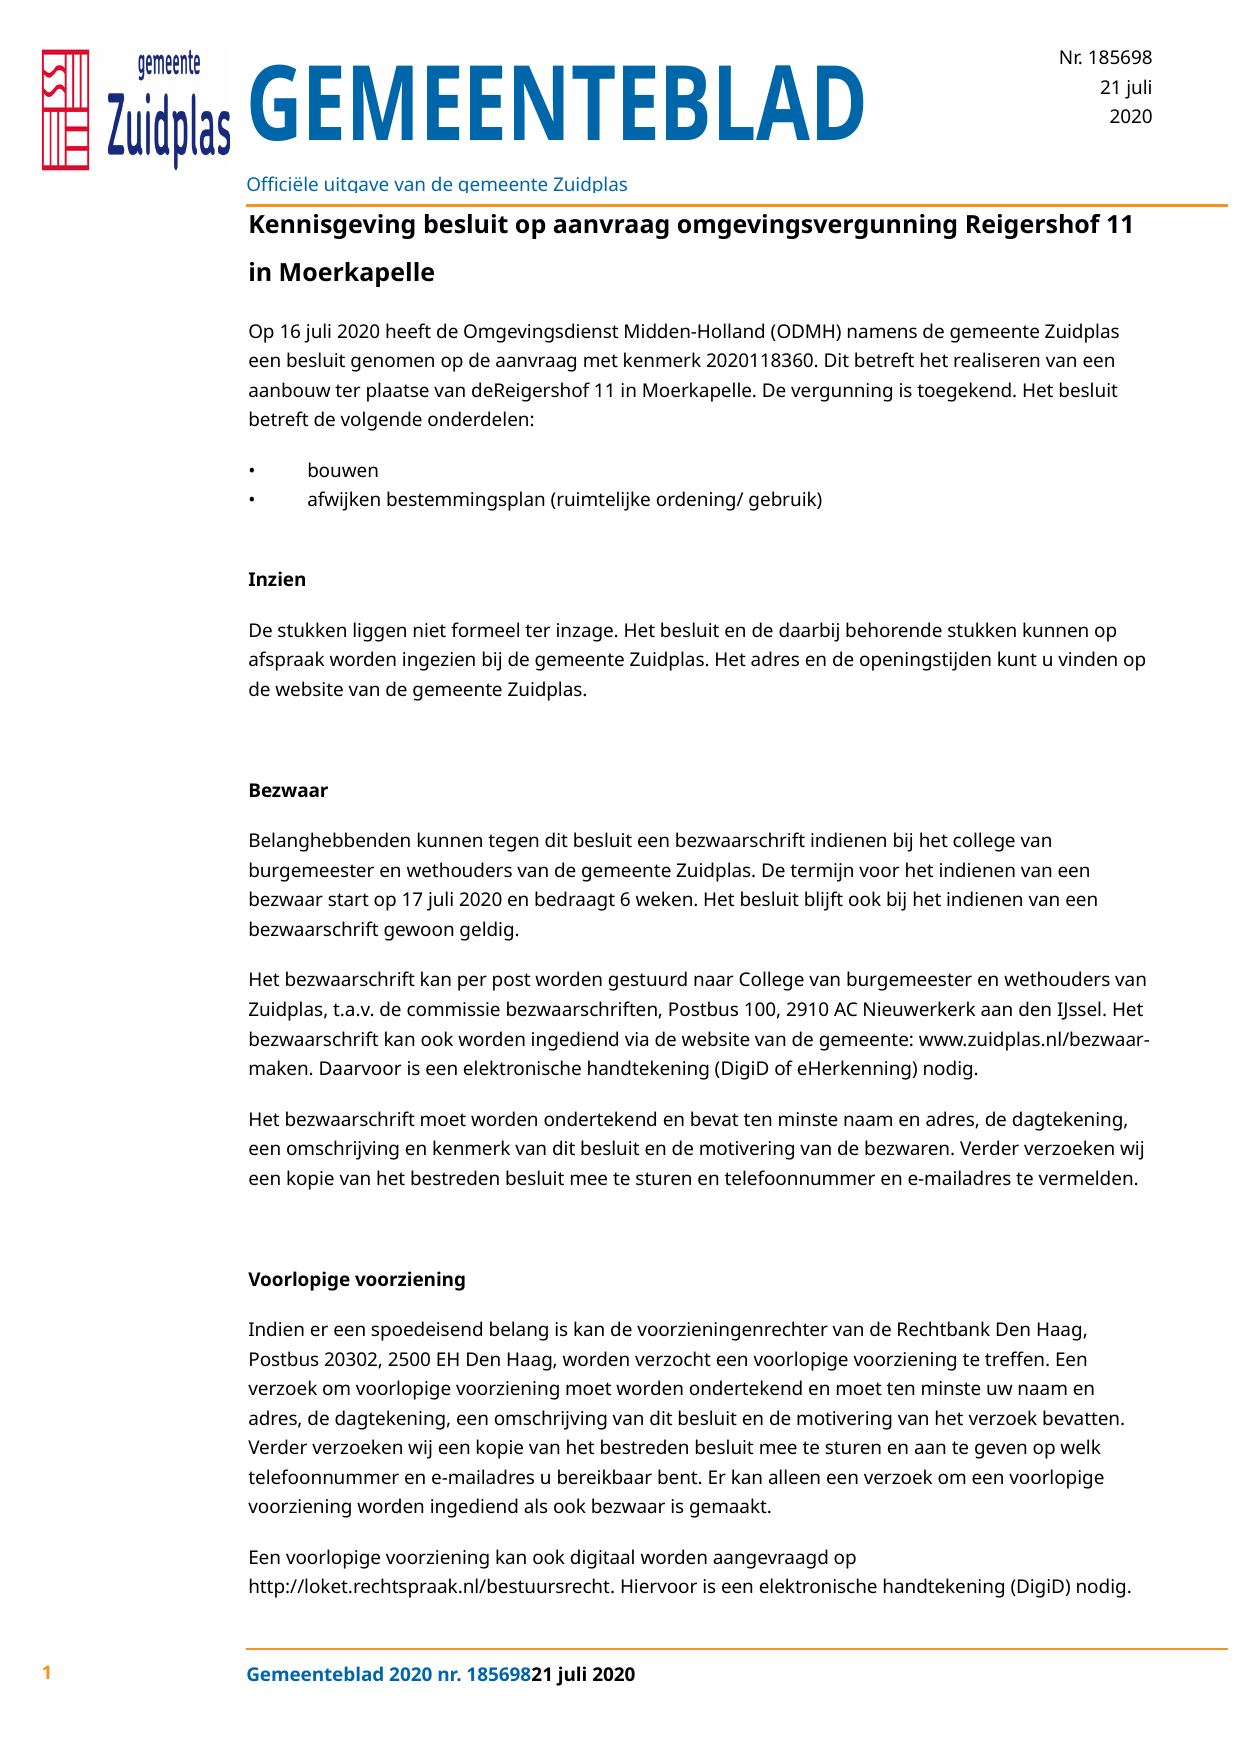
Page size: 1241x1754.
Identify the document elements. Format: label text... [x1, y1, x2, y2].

text Een voorlopige voorziening kan ook digitaal worden aangevraagd op http://loket.rechtspraak.nl/bestuursrecht. Hiervoor is een elektronische handtekening (DigiD) nodig. [248, 1544, 1152, 1599]
text Belanghebbenden kunnen tegen dit besluit een bezwaarschrift indienen bij het college van burgemeester en wethouders van de gemeente Zuidplas. De termijn voor het indienen van een bezwaar start op 17 juli 2020 en bedraagt 6 weken. Het besluit blijft ook bij het indienen van een bezwaarschrift gewoon geldig. [248, 827, 1152, 942]
text Het bezwaarschrift kan per post worden gestuurd naar College van burgemeester en wethouders van Zuidplas, t.a.v. de commissie bezwaarschriften, Postbus 100, 2910 AC Nieuwerkerk aan den IJssel. Het bezwaarschrift kan ook worden ingediend via de website van de gemeente: www.zuidplas.nl/bezwaar-maken. Daarvoor is een elektronische handtekening (DigiD of eHerkenning) nodig. [248, 967, 1152, 1081]
text Indien er een spoedeisend belang is kan de voorzieningenrechter van de Rechtbank Den Haag, Postbus 20302, 2500 EH Den Haag, worden verzocht een voorlopige voorziening te treffen. Een verzoek om voorlopige voorziening moet worden ondertekend en moet ten minste uw naam en adres, de dagtekening, een omschrijving van dit besluit en de motivering van het verzoek bevatten. Verder verzoeken wij een kopie van het bestreden besluit mee te sturen en aan te geven op welk telefoonnummer en e-mailadres u bereikbaar bent. Er kan alleen een verzoek om een voorlopige voorziening worden ingediend als ook bezwaar is gemaakt. [248, 1316, 1152, 1519]
text Voorlopige voorziening [248, 1266, 1152, 1292]
text Bezwaar [248, 777, 1152, 803]
list afwijken bestemmingsplan (ruimtelijke ordening/ gebruik) [248, 487, 1152, 512]
text Inzien [248, 567, 1152, 592]
list bouwen [248, 457, 1152, 483]
text De stukken liggen niet formeel ter inzage. Het besluit en de daarbij behorende stukken kunnen op afspraak worden ingezien bij de gemeente Zuidplas. Het adres en de openingstijden kunt u vinden op de website van de gemeente Zuidplas. [248, 617, 1152, 702]
text Op 16 juli 2020 heeft de Omgevingsdienst Midden-Holland (ODMH) namens de gemeente Zuidplas een besluit genomen op de aanvraag met kenmerk 2020118360. Dit betreft het realiseren van een aanbouw ter plaatse van deReigershof 11 in Moerkapelle. De vergunning is toegekend. Het besluit betreft de volgende onderdelen: [248, 318, 1152, 432]
picture [41, 47, 231, 172]
text Het bezwaarschrift moet worden ondertekend en bevat ten minste naam en adres, de dagtekening, een omschrijving en kenmerk van dit besluit en de motivering van de bezwaren. Verder verzoeken wij een kopie van het bestreden besluit mee te sturen en telefoonnummer en e-mailadres te vermelden. [248, 1106, 1152, 1191]
text Kennisgeving besluit op aanvraag omgevingsvergunning Reigershof 11 in Moerkapelle [248, 207, 1152, 288]
